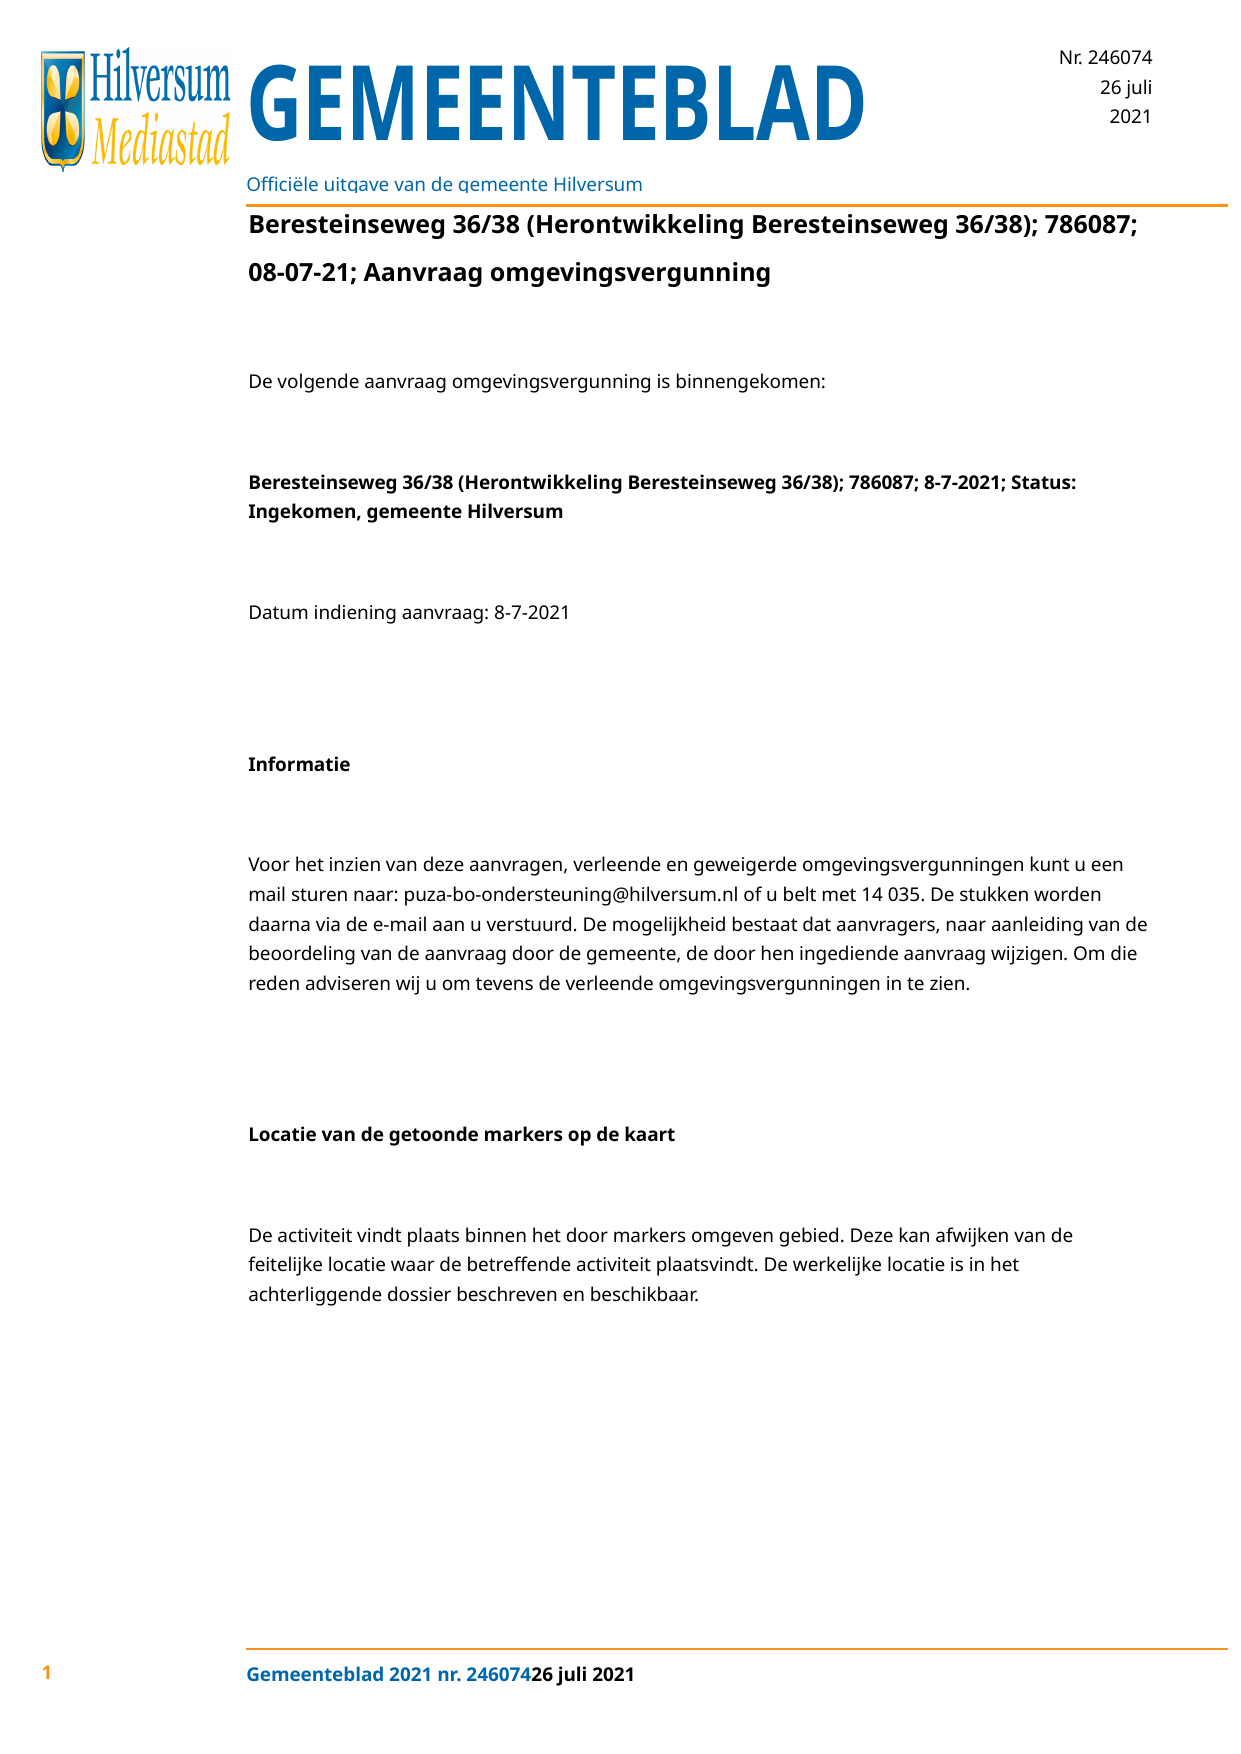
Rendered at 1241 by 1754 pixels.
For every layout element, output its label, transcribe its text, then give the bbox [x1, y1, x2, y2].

text Locatie van de getoonde markers op de kaart [248, 1121, 1152, 1147]
text Voor het inzien van deze aanvragen, verleende en geweigerde omgevingsvergunningen kunt u een mail sturen naar: puza-bo-ondersteuning@hilversum.nl of u belt met 14 035. De stukken worden daarna via de e-mail aan u verstuurd. De mogelijkheid bestaat dat aanvragers, naar aanleiding van de beoordeling van de aanvraag door de gemeente, de door hen ingediende aanvraag wijzigen. Om die reden adviseren wij u om tevens de verleende omgevingsvergunningen in te zien. [248, 852, 1152, 996]
text De activiteit vindt plaats binnen het door markers omgeven gebied. Deze kan afwijken van de feitelijke locatie waar de betreffende activiteit plaatsvindt. De werkelijke locatie is in het achterliggende dossier beschreven en beschikbaar. [248, 1222, 1152, 1307]
picture [41, 47, 231, 172]
text Informatie [248, 751, 1152, 777]
text De volgende aanvraag omgevingsvergunning is binnengekomen: [248, 368, 1152, 394]
text Beresteinseweg 36/38 (Herontwikkeling Beresteinseweg 36/38); 786087; 08-07-21; Aanvraag omgevingsvergunning [248, 207, 1152, 288]
text Beresteinseweg 36/38 (Herontwikkeling Beresteinseweg 36/38); 786087; 8-7-2021; Status: Ingekomen, gemeente Hilversum [248, 469, 1152, 524]
text Datum indiening aanvraag: 8-7-2021 [248, 599, 1152, 625]
